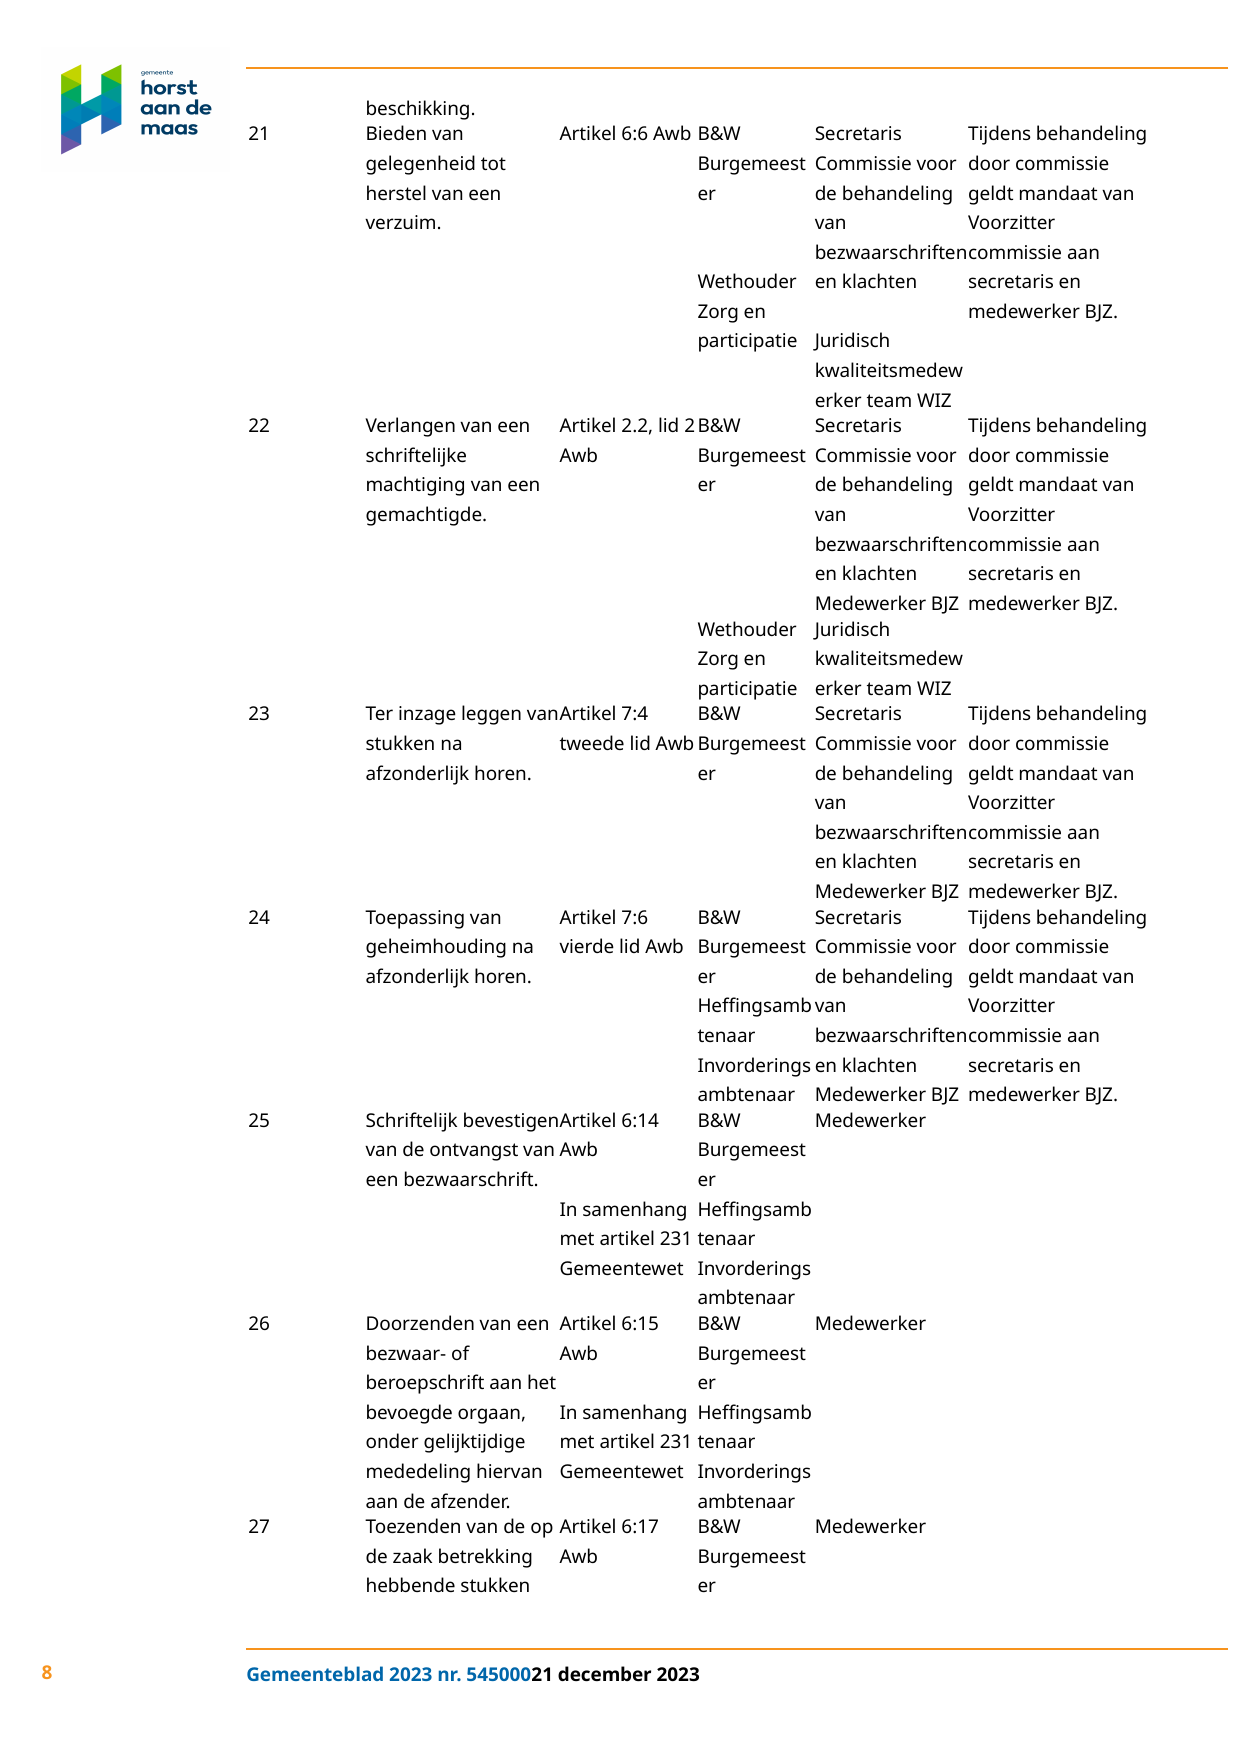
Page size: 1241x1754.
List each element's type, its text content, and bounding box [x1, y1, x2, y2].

table_cell B&W Burgemeester [697, 1514, 814, 1598]
table_cell [559, 95, 697, 121]
table_cell Artikel 2.2, lid 2 Awb [559, 413, 697, 701]
table_cell Tijdens behandeling door commissie geldt mandaat van Voorzitter commissie aan secretaris en medewerker BJZ. [968, 413, 1152, 701]
table_cell B&W Burgemeester Heffingsambtenaar Invorderingsambtenaar [697, 1310, 814, 1513]
table_cell Medewerker [815, 1107, 968, 1310]
table_cell 27 [248, 1514, 365, 1598]
table_cell Wethouder Zorg en participatie [697, 616, 814, 701]
table_cell Secretaris Commissie voor de behandeling van bezwaarschriften en klachten Medewerker BJZ [815, 904, 968, 1107]
table_cell Toezenden van de op de zaak betrekking hebbende stukken [365, 1514, 559, 1598]
table_cell Tijdens behandeling door commissie geldt mandaat van Voorzitter commissie aan secretaris en medewerker BJZ. [968, 701, 1152, 904]
table_cell Artikel 6:14 Awb In samenhang met artikel 231 Gemeentewet [559, 1107, 697, 1310]
table_cell Artikel 7:6 vierde lid Awb [559, 904, 697, 1107]
table_cell Verlangen van een schriftelijke machtiging van een gemachtigde. [365, 413, 559, 701]
table_cell Medewerker [815, 1310, 968, 1513]
table_cell 21 [248, 121, 365, 412]
table_cell Secretaris Commissie voor de behandeling van bezwaarschriften en klachten Medewerker BJZ [815, 701, 968, 904]
table_cell B&W Burgemeester [697, 701, 814, 904]
table_cell Tijdens behandeling door commissie geldt mandaat van Voorzitter commissie aan secretaris en medewerker BJZ. [968, 904, 1152, 1107]
table_cell B&W Burgemeester Wethouder Zorg en participatie [697, 121, 814, 412]
table_cell [968, 95, 1152, 121]
picture [41, 47, 231, 172]
table_cell Secretaris Commissie voor de behandeling van bezwaarschriften en klachten Medewerker BJZ [815, 413, 968, 616]
table_cell [968, 1514, 1152, 1598]
table_cell B&W Burgemeester Heffingsambtenaar Invorderingsambtenaar [697, 1107, 814, 1310]
table_cell Artikel 6:17 Awb [559, 1514, 697, 1598]
table_cell Juridisch kwaliteitsmedewerker team WIZ [815, 616, 968, 701]
table_cell Ter inzage leggen van stukken na afzonderlijk horen. [365, 701, 559, 904]
table_cell [815, 95, 968, 121]
table_cell 25 [248, 1107, 365, 1310]
table_cell B&W Burgemeester [697, 413, 814, 616]
table_cell beschikking. [365, 95, 559, 121]
table_cell Bieden van gelegenheid tot herstel van een verzuim. [365, 121, 559, 412]
table_cell B&W Burgemeester Heffingsambtenaar Invorderingsambtenaar [697, 904, 814, 1107]
table_cell [968, 1107, 1152, 1310]
table_cell [248, 95, 365, 121]
table_cell Artikel 7:4 tweede lid Awb [559, 701, 697, 904]
table_cell Toepassing van geheimhouding na afzonderlijk horen. [365, 904, 559, 1107]
table_cell Medewerker [815, 1514, 968, 1598]
table_cell Doorzenden van een bezwaar- of beroepschrift aan het bevoegde orgaan, onder gelijktijdige mededeling hiervan aan de afzender. [365, 1310, 559, 1513]
table_cell 24 [248, 904, 365, 1107]
table_cell 22 [248, 413, 365, 701]
table_cell [697, 95, 814, 121]
table_cell Artikel 6:15 Awb In samenhang met artikel 231 Gemeentewet [559, 1310, 697, 1513]
table_cell 23 [248, 701, 365, 904]
table_cell Tijdens behandeling door commissie geldt mandaat van Voorzitter commissie aan secretaris en medewerker BJZ. [968, 121, 1152, 412]
table_cell Secretaris Commissie voor de behandeling van bezwaarschriften en klachten Juridisch kwaliteitsmedewerker team WIZ [815, 121, 968, 412]
table_cell [968, 1310, 1152, 1513]
table_cell 26 [248, 1310, 365, 1513]
table_cell Artikel 6:6 Awb [559, 121, 697, 412]
table_cell Schriftelijk bevestigen van de ontvangst van een bezwaarschrift. [365, 1107, 559, 1310]
